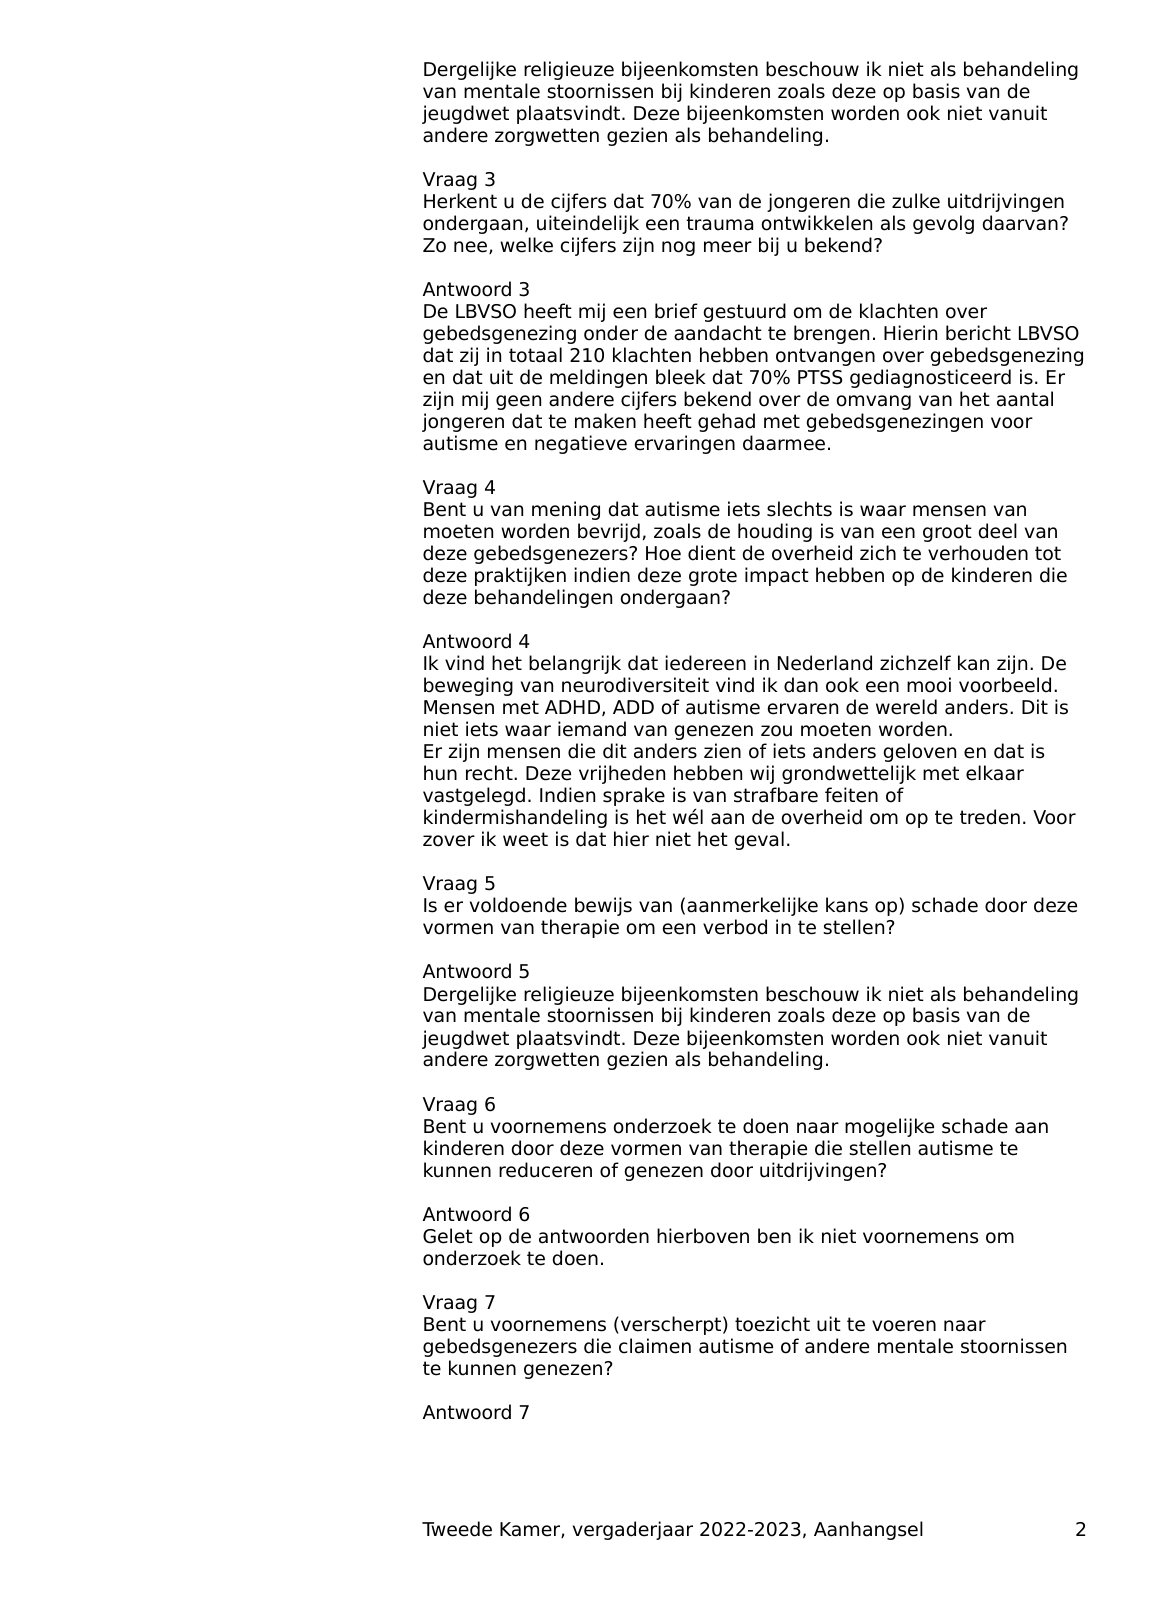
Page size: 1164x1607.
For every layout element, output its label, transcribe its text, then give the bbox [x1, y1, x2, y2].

text Antwoord 4 [422, 631, 1087, 653]
text De LBVSO heeft mij een brief gestuurd om de klachten over gebedsgenezing onder de aandacht te brengen. Hierin bericht LBVSO dat zij in totaal 210 klachten hebben ontvangen over gebedsgenezing en dat uit de meldingen bleek dat 70% PTSS gediagnosticeerd is. Er zijn mij geen andere cijfers bekend over de omvang van het aantal jongeren dat te maken heeft gehad met gebedsgenezingen voor autisme en negatieve ervaringen daarmee. [422, 301, 1087, 455]
text Herkent u de cijfers dat 70% van de jongeren die zulke uitdrijvingen ondergaan, uiteindelijk een trauma ontwikkelen als gevolg daarvan? Zo nee, welke cijfers zijn nog meer bij u bekend? [422, 191, 1087, 257]
text Vraag 4 [422, 477, 1087, 499]
text Gelet op de antwoorden hierboven ben ik niet voornemens om onderzoek te doen. [422, 1226, 1087, 1269]
text Dergelijke religieuze bijeenkomsten beschouw ik niet als behandeling van mentale stoornissen bij kinderen zoals deze op basis van de jeugdwet plaatsvindt. Deze bijeenkomsten worden ook niet vanuit andere zorgwetten gezien als behandeling. [422, 59, 1087, 147]
text Antwoord 3 [422, 279, 1087, 301]
text Vraag 6 [422, 1093, 1087, 1116]
text Antwoord 5 [422, 961, 1087, 983]
text Bent u voornemens (verscherpt) toezicht uit te voeren naar gebedsgenezers die claimen autisme of andere mentale stoornissen te kunnen genezen? [422, 1314, 1087, 1380]
text Is er voldoende bewijs van (aanmerkelijke kans op) schade door deze vormen van therapie om een verbod in te stellen? [422, 895, 1087, 939]
text Vraag 7 [422, 1292, 1087, 1314]
text Bent u voornemens onderzoek te doen naar mogelijke schade aan kinderen door deze vormen van therapie die stellen autisme te kunnen reduceren of genezen door uitdrijvingen? [422, 1116, 1087, 1181]
text Dergelijke religieuze bijeenkomsten beschouw ik niet als behandeling van mentale stoornissen bij kinderen zoals deze op basis van de jeugdwet plaatsvindt. Deze bijeenkomsten worden ook niet vanuit andere zorgwetten gezien als behandeling. [422, 983, 1087, 1071]
text Antwoord 7 [422, 1402, 1087, 1424]
text Vraag 3 [422, 169, 1087, 191]
text Vraag 5 [422, 873, 1087, 895]
text Ik vind het belangrijk dat iedereen in Nederland zichzelf kan zijn. De beweging van neurodiversiteit vind ik dan ook een mooi voorbeeld. Mensen met ADHD, ADD of autisme ervaren de wereld anders. Dit is niet iets waar iemand van genezen zou moeten worden. [422, 653, 1087, 741]
text Bent u van mening dat autisme iets slechts is waar mensen van moeten worden bevrijd, zoals de houding is van een groot deel van deze gebedsgenezers? Hoe dient de overheid zich te verhouden tot deze praktijken indien deze grote impact hebben op de kinderen die deze behandelingen ondergaan? [422, 499, 1087, 609]
text Antwoord 6 [422, 1204, 1087, 1226]
text Er zijn mensen die dit anders zien of iets anders geloven en dat is hun recht. Deze vrijheden hebben wij grondwettelijk met elkaar vastgelegd. Indien sprake is van strafbare feiten of kindermishandeling is het wél aan de overheid om op te treden. Voor zover ik weet is dat hier niet het geval. [422, 741, 1087, 851]
